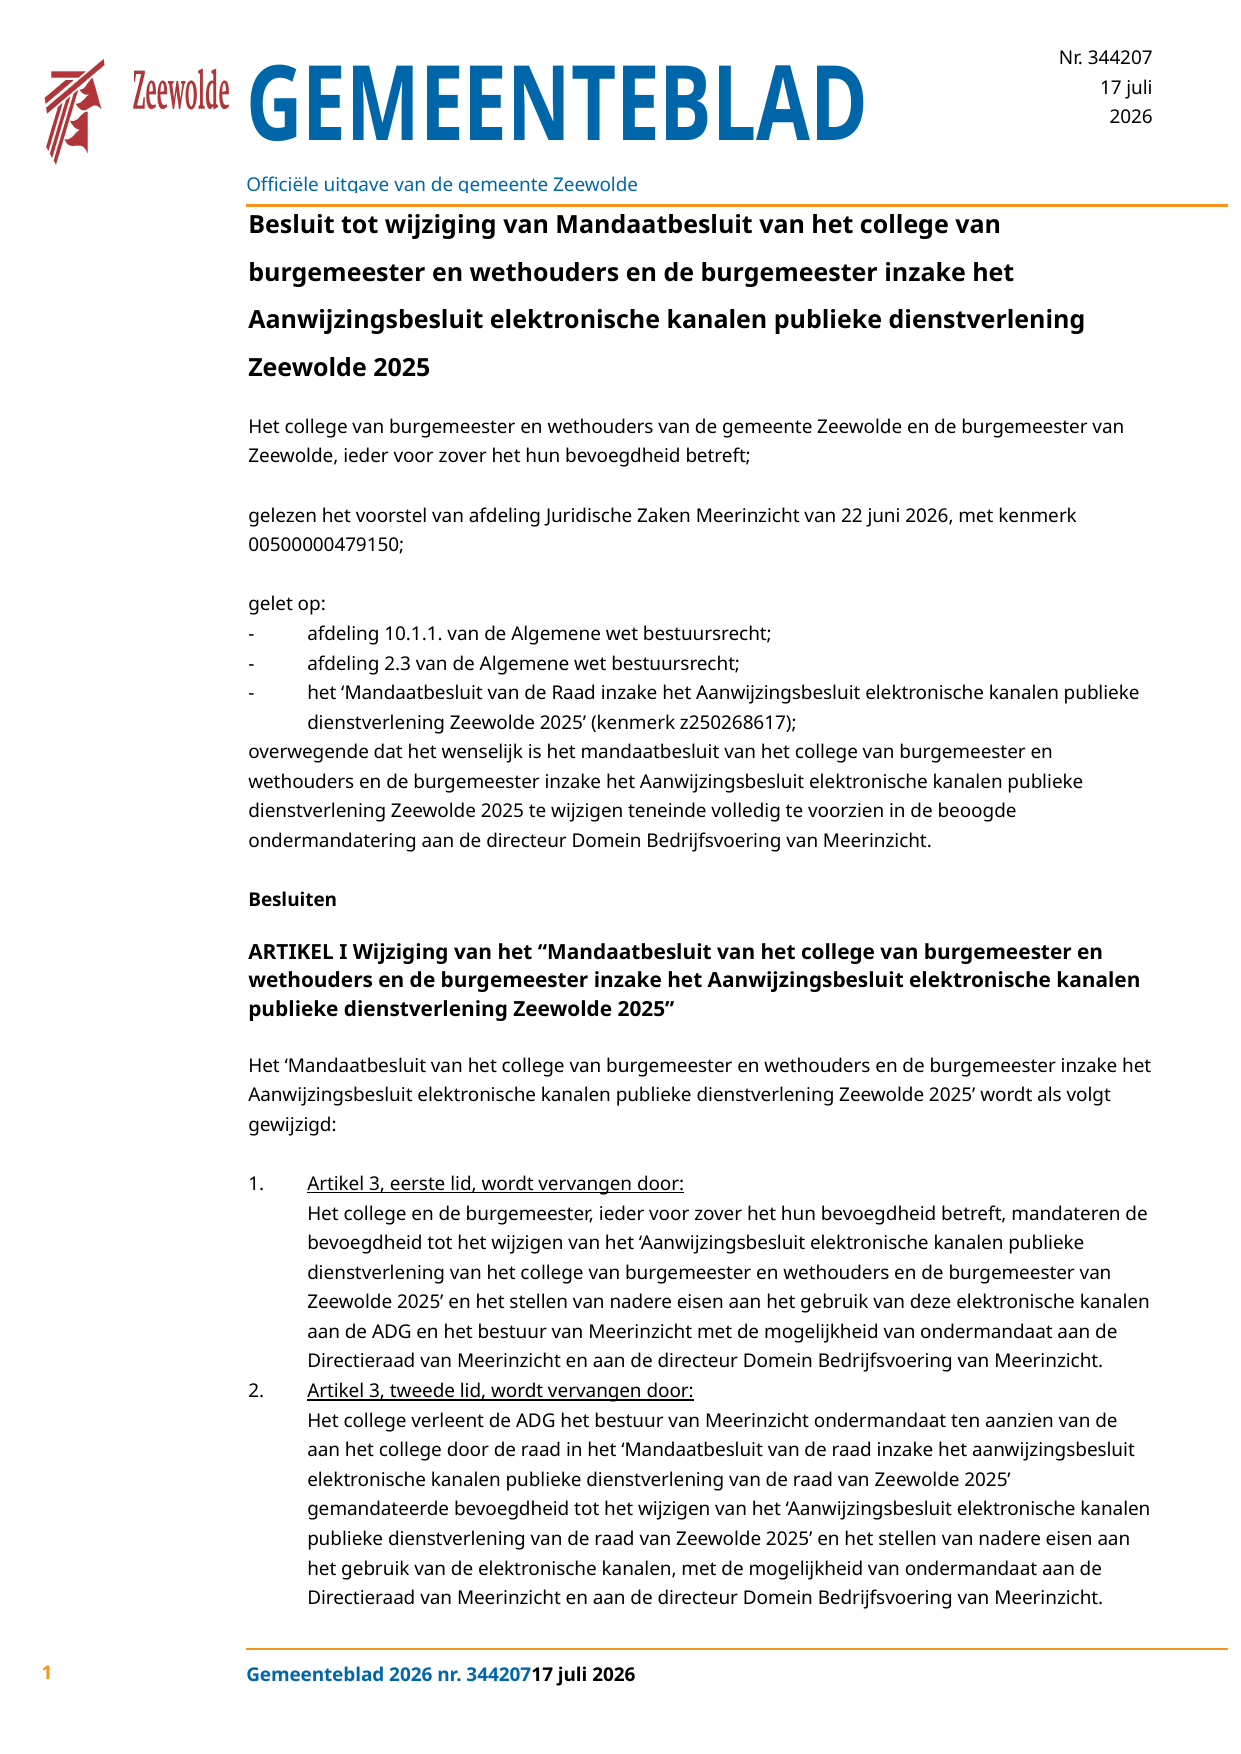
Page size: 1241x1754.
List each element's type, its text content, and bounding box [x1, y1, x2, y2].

text gelezen het voorstel van afdeling Juridische Zaken Meerinzicht van 22 juni 2026, met kenmerk 00500000479150; [248, 502, 1152, 557]
picture [41, 47, 231, 172]
list Het college en de burgemeester, ieder voor zover het hun bevoegdheid betreft, mandateren de bevoegdheid tot het wijzigen van het ‘Aanwijzingsbesluit elektronische kanalen publieke dienstverlening van het college van burgemeester en wethouders en de burgemeester van Zeewolde 2025’ en het stellen van nadere eisen aan het gebruik van deze elektronische kanalen aan de ADG en het bestuur van Meerinzicht met de mogelijkheid van ondermandaat aan de Directieraad van Meerinzicht en aan de directeur Domein Bedrijfsvoering van Meerinzicht. [248, 1200, 1152, 1373]
text ARTIKEL I Wijziging van het “Mandaatbesluit van het college van burgemeester en wethouders en de burgemeester inzake het Aanwijzingsbesluit elektronische kanalen publieke dienstverlening Zeewolde 2025” [248, 937, 1152, 1022]
list Artikel 3, tweede lid, wordt vervangen door: [248, 1377, 1152, 1403]
text Het ‘Mandaatbesluit van het college van burgemeester en wethouders en de burgemeester inzake het Aanwijzingsbesluit elektronische kanalen publieke dienstverlening Zeewolde 2025’ wordt als volgt gewijzigd: [248, 1052, 1152, 1137]
text Besluiten [248, 886, 1152, 912]
list het ‘Mandaatbesluit van de Raad inzake het Aanwijzingsbesluit elektronische kanalen publieke dienstverlening Zeewolde 2025’ (kenmerk z250268617); [248, 679, 1152, 735]
text Het college van burgemeester en wethouders van de gemeente Zeewolde en de burgemeester van Zeewolde, ieder voor zover het hun bevoegdheid betreft; [248, 413, 1152, 468]
list afdeling 2.3 van de Algemene wet bestuursrecht; [248, 650, 1152, 676]
list Artikel 3, eerste lid, wordt vervangen door: [248, 1170, 1152, 1196]
text gelet op: [248, 591, 1152, 616]
list afdeling 10.1.1. van de Algemene wet bestuursrecht; [248, 620, 1152, 646]
text Besluit tot wijziging van Mandaatbesluit van het college van burgemeester en wethouders en de burgemeester inzake het Aanwijzingsbesluit elektronische kanalen publieke dienstverlening Zeewolde 2025 [248, 207, 1152, 384]
list Het college verleent de ADG het bestuur van Meerinzicht ondermandaat ten aanzien van de aan het college door de raad in het ‘Mandaatbesluit van de raad inzake het aanwijzingsbesluit elektronische kanalen publieke dienstverlening van de raad van Zeewolde 2025’ gemandateerde bevoegdheid tot het wijzigen van het ‘Aanwijzingsbesluit elektronische kanalen publieke dienstverlening van de raad van Zeewolde 2025’ en het stellen van nadere eisen aan het gebruik van de elektronische kanalen, met de mogelijkheid van ondermandaat aan de Directieraad van Meerinzicht en aan de directeur Domein Bedrijfsvoering van Meerinzicht. [248, 1407, 1152, 1610]
text overwegende dat het wenselijk is het mandaatbesluit van het college van burgemeester en wethouders en de burgemeester inzake het Aanwijzingsbesluit elektronische kanalen publieke dienstverlening Zeewolde 2025 te wijzigen teneinde volledig te voorzien in de beoogde ondermandatering aan de directeur Domein Bedrijfsvoering van Meerinzicht. [248, 738, 1152, 853]
